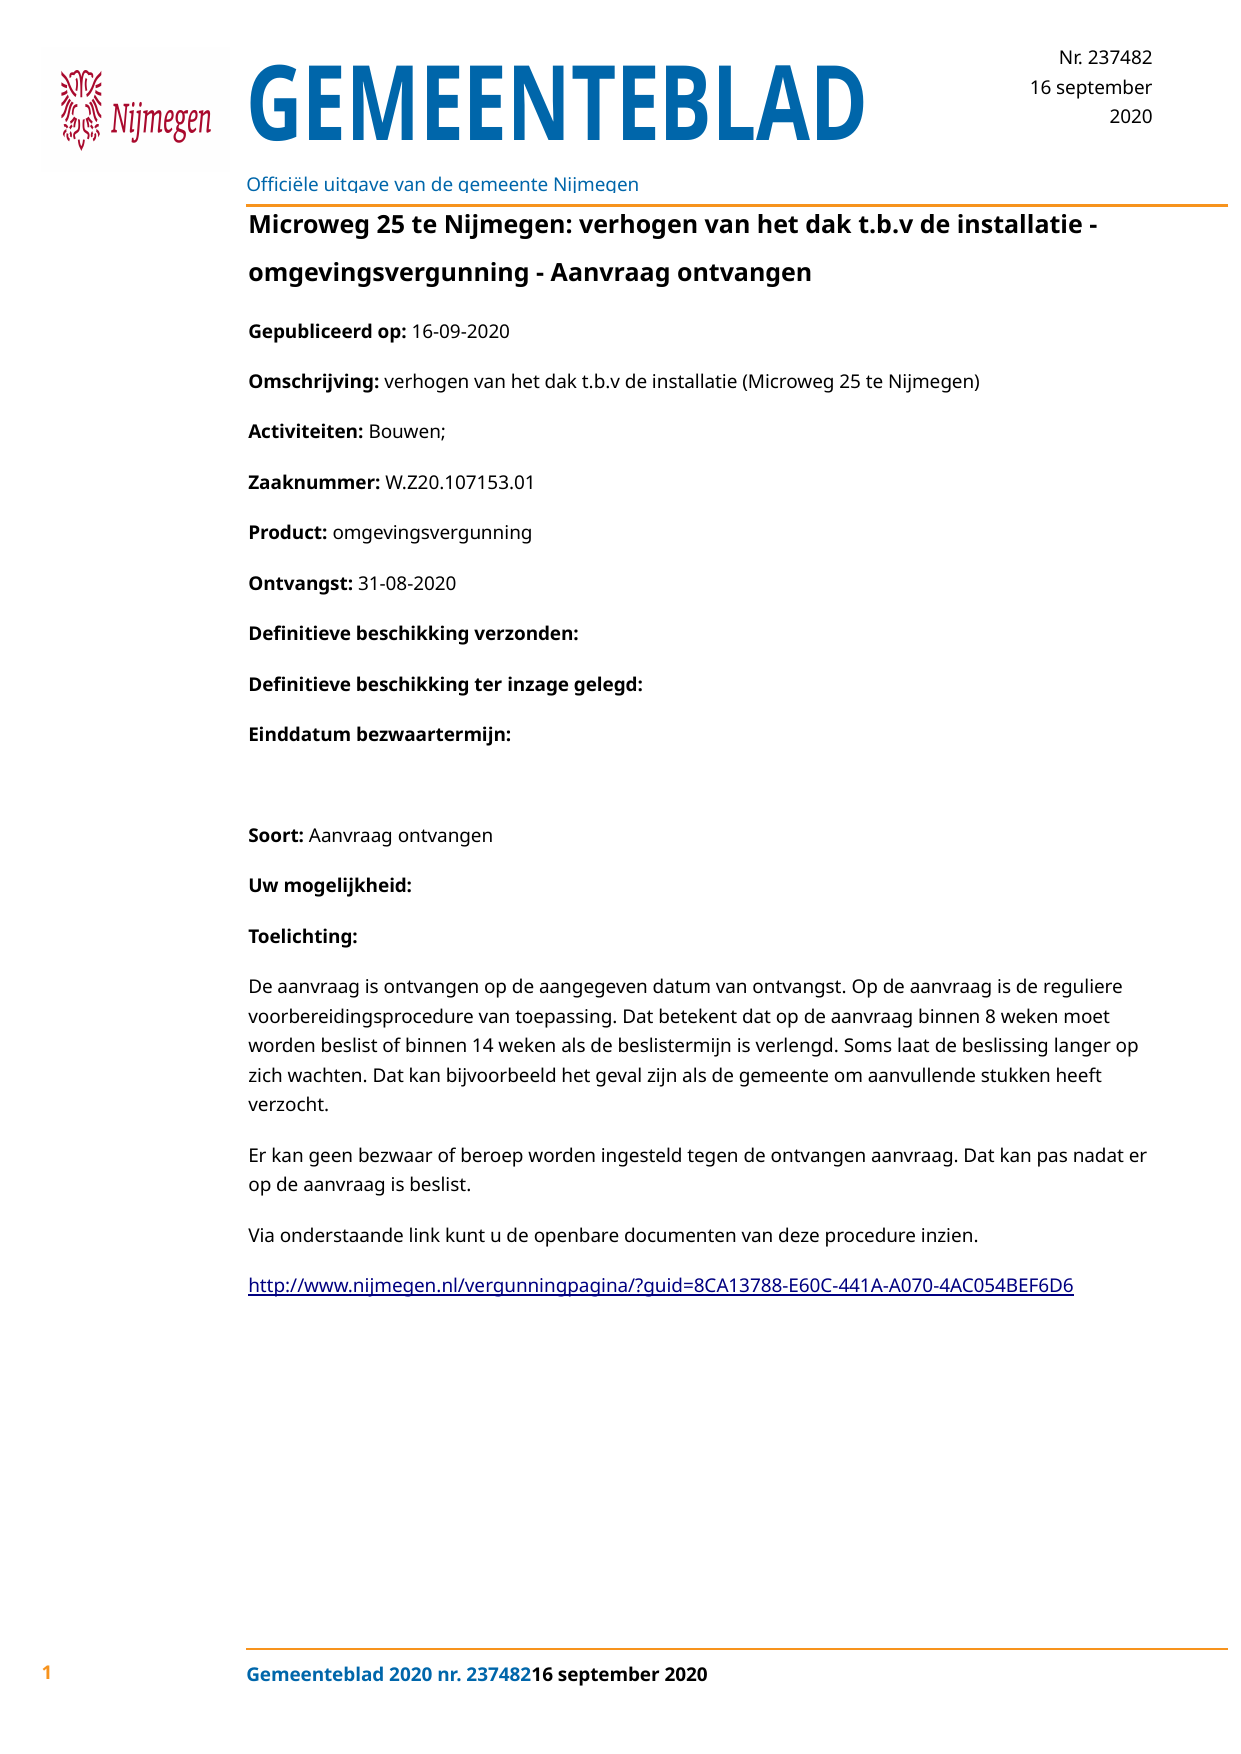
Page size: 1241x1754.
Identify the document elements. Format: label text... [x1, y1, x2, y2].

text Toelichting: [248, 923, 1152, 949]
text Uw mogelijkheid: [248, 872, 1152, 898]
text Einddatum bezwaartermijn: [248, 721, 1152, 747]
text Ontvangst: 31-08-2020 [248, 570, 1152, 596]
text Omschrijving: verhogen van het dak t.b.v de installatie (Microweg 25 te Nijmegen) [248, 368, 1152, 394]
picture [41, 47, 231, 172]
text Definitieve beschikking verzonden: [248, 620, 1152, 646]
text Soort: Aanvraag ontvangen [248, 822, 1152, 848]
text De aanvraag is ontvangen op de aangegeven datum van ontvangst. Op de aanvraag is de reguliere voorbereidingsprocedure van toepassing. Dat betekent dat op de aanvraag binnen 8 weken moet worden beslist of binnen 14 weken als de beslistermijn is verlengd. Soms laat de beslissing langer op zich wachten. Dat kan bijvoorbeeld het geval zijn als de gemeente om aanvullende stukken heeft verzocht. [248, 973, 1152, 1117]
text Gepubliceerd op: 16-09-2020 [248, 318, 1152, 344]
text Definitieve beschikking ter inzage gelegd: [248, 671, 1152, 697]
text Er kan geen bezwaar of beroep worden ingesteld tegen de ontvangen aanvraag. Dat kan pas nadat er op de aanvraag is beslist. [248, 1142, 1152, 1197]
text Zaaknummer: W.Z20.107153.01 [248, 469, 1152, 495]
text Via onderstaande link kunt u de openbare documenten van deze procedure inzien. [248, 1222, 1152, 1248]
text Product: omgevingsvergunning [248, 519, 1152, 545]
text http://www.nijmegen.nl/vergunningpagina/?guid=8CA13788-E60C-441A-A070-4AC054BEF6D6 [248, 1272, 1152, 1298]
text Microweg 25 te Nijmegen: verhogen van het dak t.b.v de installatie - omgevingsvergunning - Aanvraag ontvangen [248, 207, 1152, 288]
text Activiteiten: Bouwen; [248, 419, 1152, 444]
